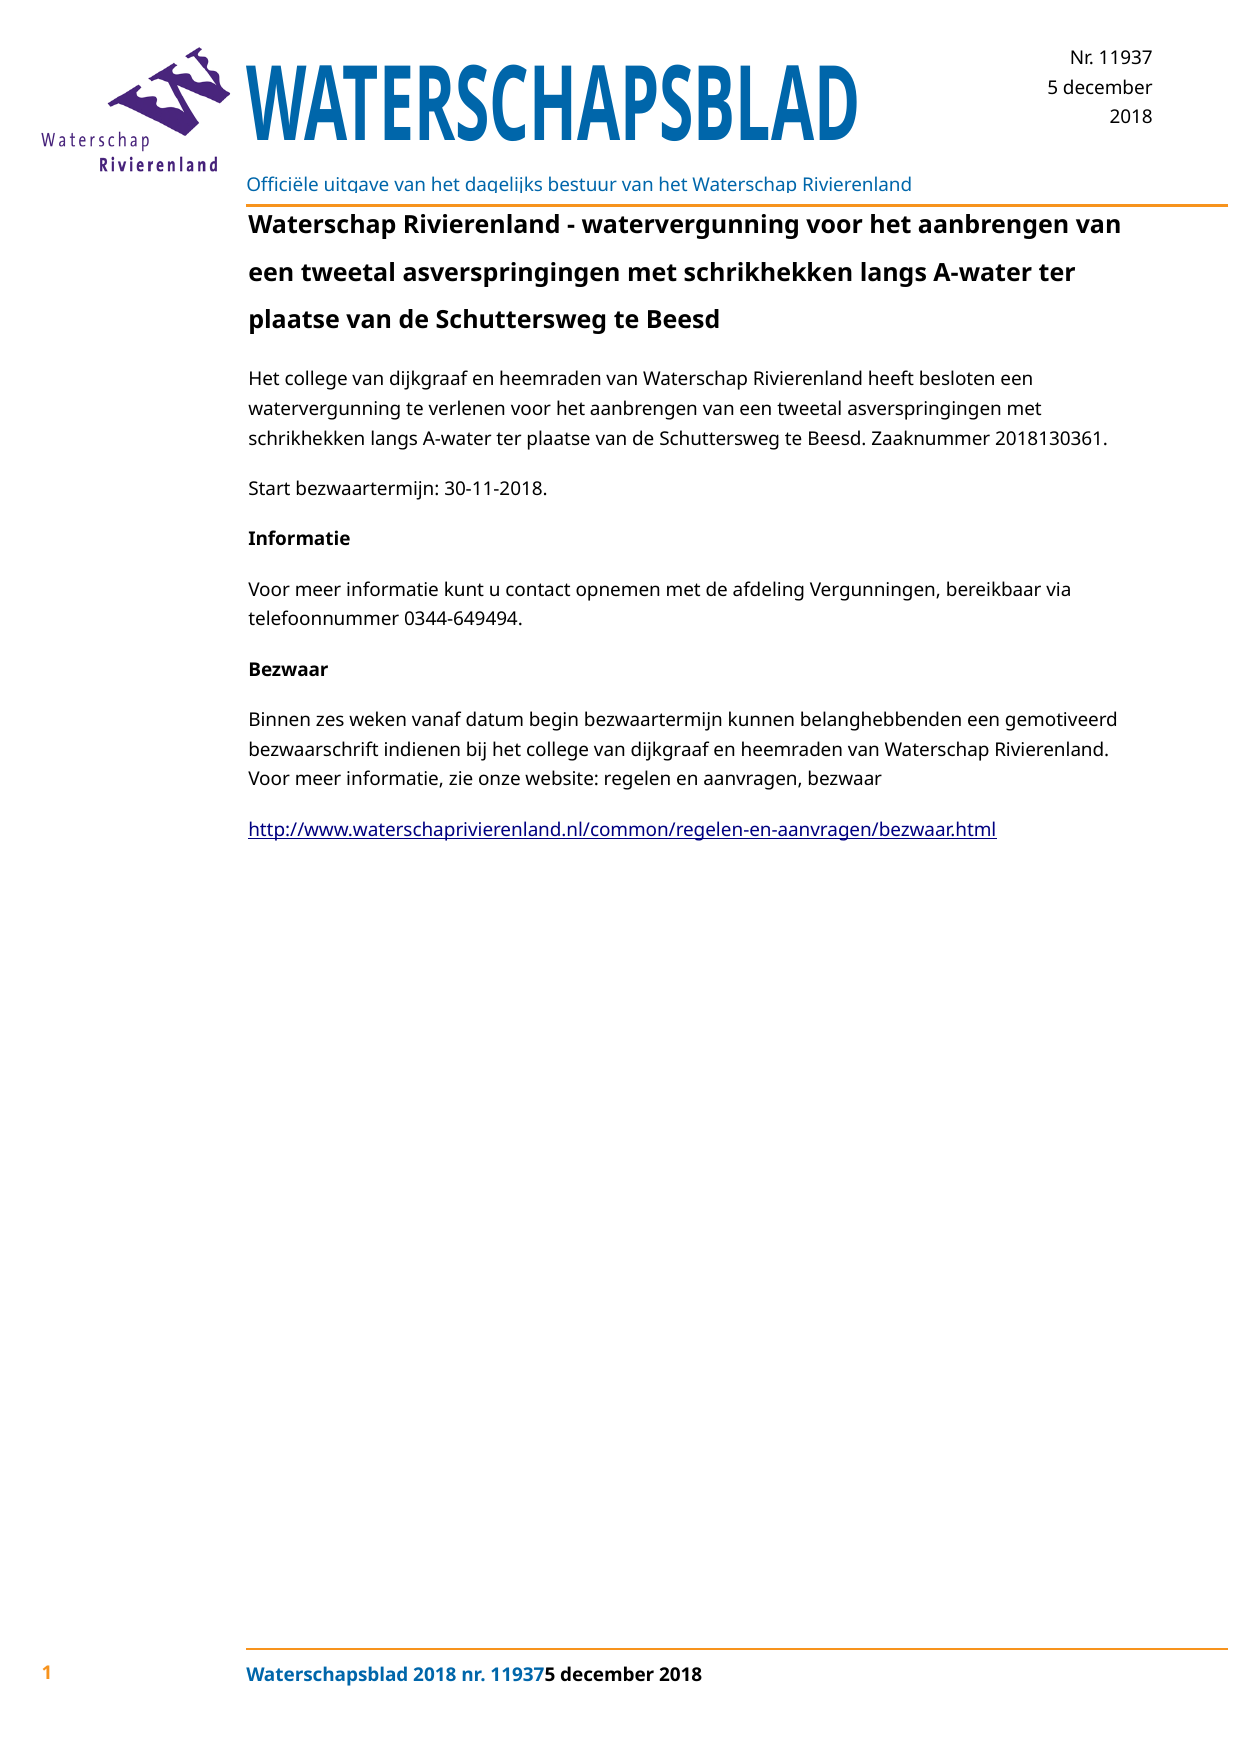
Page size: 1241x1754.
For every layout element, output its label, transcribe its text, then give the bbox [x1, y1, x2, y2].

text Start bezwaartermijn: 30-11-2018. [248, 475, 1152, 501]
text Voor meer informatie kunt u contact opnemen met de afdeling Vergunningen, bereikbaar via telefoonnummer 0344-649494. [248, 576, 1152, 631]
text Waterschap Rivierenland - watervergunning voor het aanbrengen van een tweetal asverspringingen met schrikhekken langs A-water ter plaatse van de Schuttersweg te Beesd [248, 207, 1152, 336]
text http://www.waterschaprivierenland.nl/common/regelen-en-aanvragen/bezwaar.html [248, 816, 1152, 842]
text Bezwaar [248, 656, 1152, 682]
text Informatie [248, 526, 1152, 551]
picture [41, 47, 231, 172]
text Binnen zes weken vanaf datum begin bezwaartermijn kunnen belanghebbenden een gemotiveerd bezwaarschrift indienen bij het college van dijkgraaf en heemraden van Waterschap Rivierenland. Voor meer informatie, zie onze website: regelen en aanvragen, bezwaar [248, 706, 1152, 791]
text Het college van dijkgraaf en heemraden van Waterschap Rivierenland heeft besloten een watervergunning te verlenen voor het aanbrengen van een tweetal asverspringingen met schrikhekken langs A-water ter plaatse van de Schuttersweg te Beesd. Zaaknummer 2018130361. [248, 366, 1152, 450]
